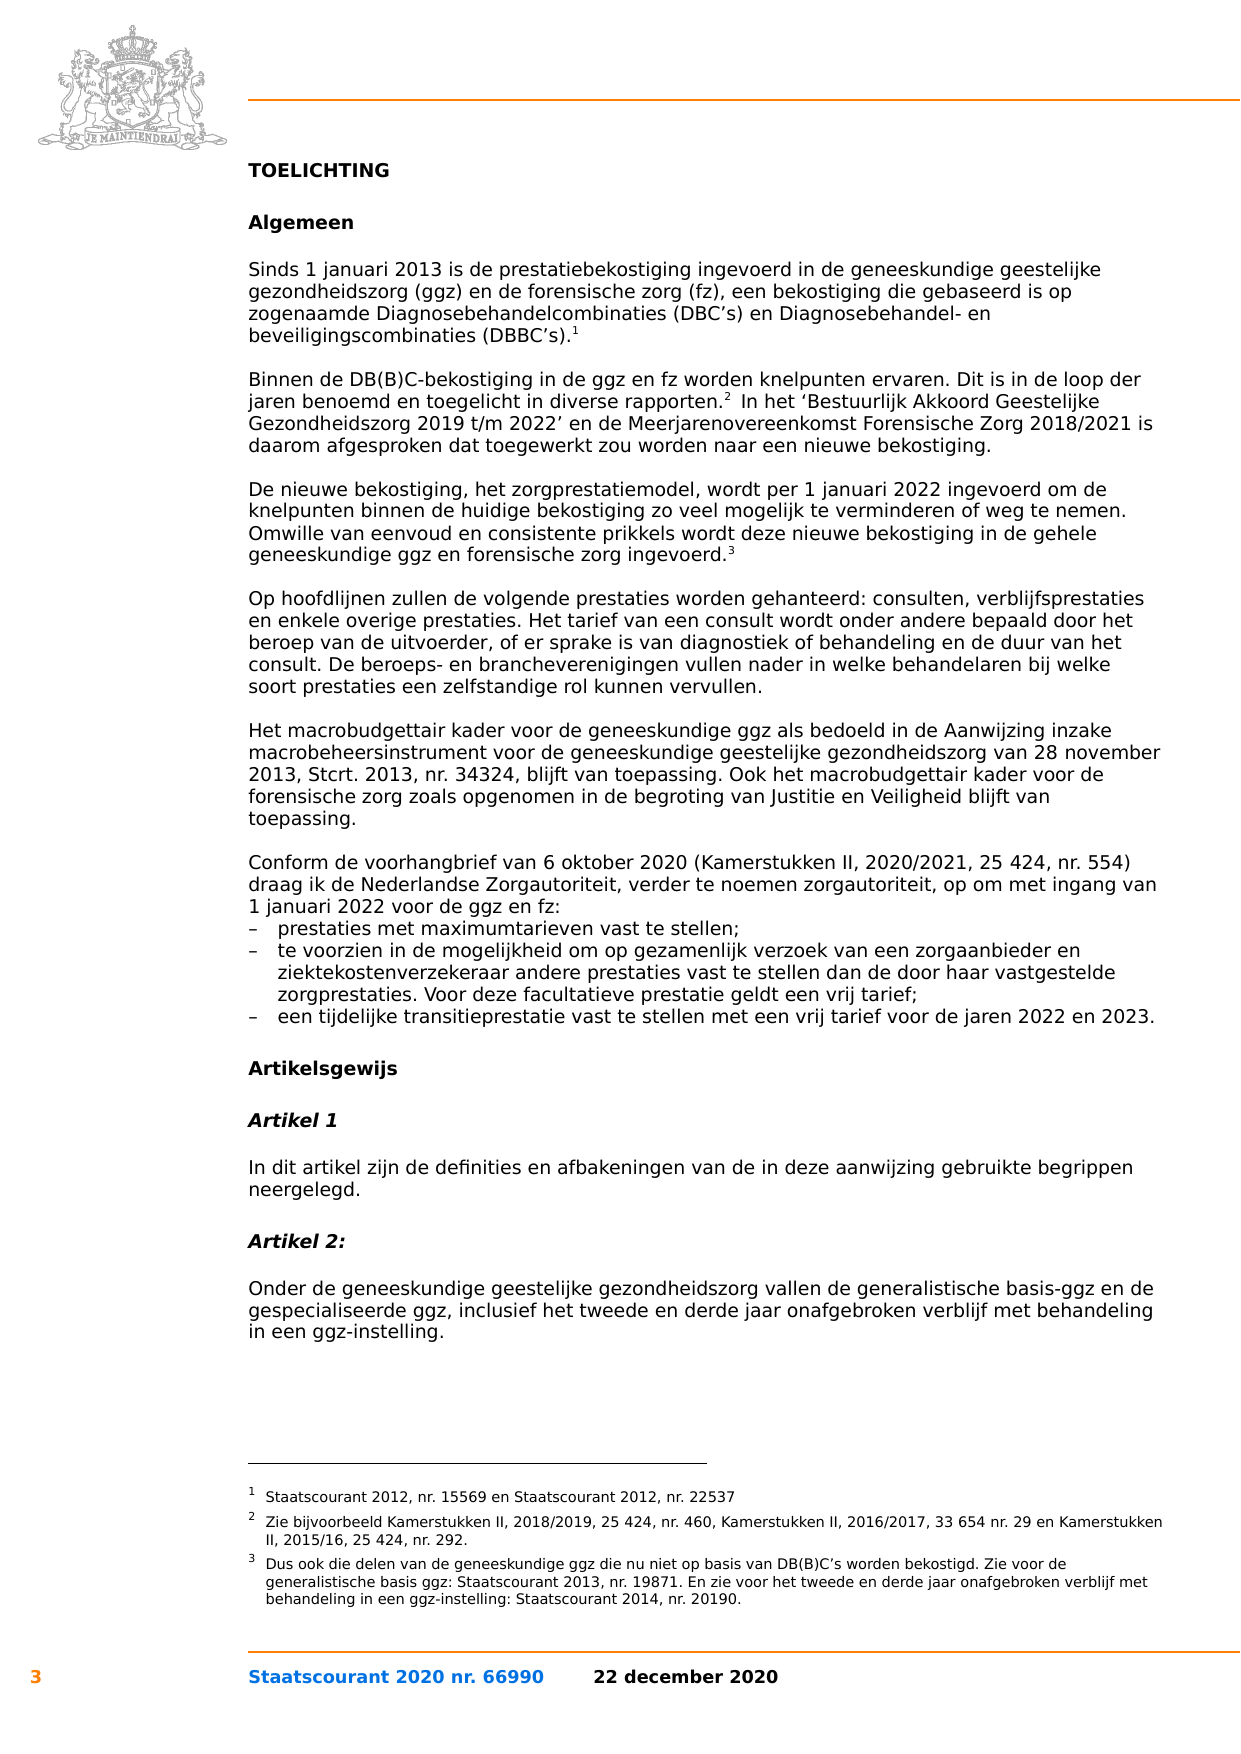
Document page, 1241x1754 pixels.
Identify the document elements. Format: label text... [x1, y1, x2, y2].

text Staatscourant 2012, nr. 15569 en Staatscourant 2012, nr. 22537 [248, 1485, 1163, 1507]
text Binnen de DB(B)C-bekostiging in de ggz en fz worden knelpunten ervaren. Dit is in de loop der jaren benoemd en toegelicht in diverse rapporten. In het ‘Bestuurlijk Akkoord Geestelijke Gezondheidszorg 2019 t/m 2022’ en de Meerjarenovereenkomst Forensische Zorg 2018/2021 is daarom afgesproken dat toegewerkt zou worden naar een nieuwe bekostiging. [248, 369, 1163, 457]
picture [38, 25, 227, 150]
text De nieuwe bekostiging, het zorgprestatiemodel, wordt per 1 januari 2022 ingevoerd om de knelpunten binnen de huidige bekostiging zo veel mogelijk te verminderen of weg te nemen. Omwille van eenvoud en consistente prikkels wordt deze nieuwe bekostiging in de gehele geneeskundige ggz en forensische zorg ingevoerd. [248, 478, 1163, 566]
text In dit artikel zijn de definities en afbakeningen van de in deze aanwijzing gebruikte begrippen neergelegd. [248, 1157, 1163, 1201]
subtitle Artikel 1 [248, 1109, 1163, 1132]
text Sinds 1 januari 2013 is de prestatiebekostiging ingevoerd in de geneeskundige geestelijke gezondheidszorg (ggz) en de forensische zorg (fz), een bekostiging die gebaseerd is op zogenaamde Diagnosebehandelcombinaties (DBC’s) en Diagnosebehandel- en beveiligingscombinaties (DBBC’s). [248, 259, 1163, 347]
subtitle Algemeen [248, 212, 1163, 234]
text Dus ook die delen van de geneeskundige ggz die nu niet op basis van DB(B)C’s worden bekostigd. Zie voor de generalistische basis ggz: Staatscourant 2013, nr. 19871. En zie voor het tweede en derde jaar onafgebroken verblijf met behandeling in een ggz-instelling: Staatscourant 2014, nr. 20190. [248, 1552, 1163, 1608]
text – een tijdelijke transitieprestatie vast te stellen met een vrij tarief voor de jaren 2022 en 2023. [248, 1006, 1163, 1028]
text Op hoofdlijnen zullen de volgende prestaties worden gehanteerd: consulten, verblijfsprestaties en enkele overige prestaties. Het tarief van een consult wordt onder andere bepaald door het beroep van de uitvoerder, of er sprake is van diagnostiek of behandeling en de duur van het consult. De beroeps- en brancheverenigingen vullen nader in welke behandelaren bij welke soort prestaties een zelfstandige rol kunnen vervullen. [248, 588, 1163, 698]
subtitle TOELICHTING [248, 160, 1163, 182]
text Conform de voorhangbrief van 6 oktober 2020 (Kamerstukken II, 2020/2021, 25 424, nr. 554) draag ik de Nederlandse Zorgautoriteit, verder te noemen zorgautoriteit, op om met ingang van 1 januari 2022 voor de ggz en fz: [248, 852, 1163, 918]
subtitle Artikel 2: [248, 1231, 1163, 1252]
text – prestaties met maximumtarieven vast te stellen; [248, 918, 1163, 940]
subtitle Artikelsgewijs [248, 1058, 1163, 1079]
text – te voorzien in de mogelijkheid om op gezamenlijk verzoek van een zorgaanbieder en ziektekostenverzekeraar andere prestaties vast te stellen dan de door haar vastgestelde zorgprestaties. Voor deze facultatieve prestatie geldt een vrij tarief; [248, 940, 1163, 1006]
text Zie bijvoorbeeld Kamerstukken II, 2018/2019, 25 424, nr. 460, Kamerstukken II, 2016/2017, 33 654 nr. 29 en Kamerstukken II, 2015/16, 25 424, nr. 292. [248, 1510, 1163, 1549]
text Het macrobudgettair kader voor de geneeskundige ggz als bedoeld in de Aanwijzing inzake macrobeheersinstrument voor de geneeskundige geestelijke gezondheidszorg van 28 november 2013, Stcrt. 2013, nr. 34324, blijft van toepassing. Ook het macrobudgettair kader voor de forensische zorg zoals opgenomen in de begroting van Justitie en Veiligheid blijft van toepassing. [248, 720, 1163, 830]
text Onder de geneeskundige geestelijke gezondheidszorg vallen de generalistische basis-ggz en de gespecialiseerde ggz, inclusief het tweede en derde jaar onafgebroken verblijf met behandeling in een ggz-instelling. [248, 1277, 1163, 1343]
